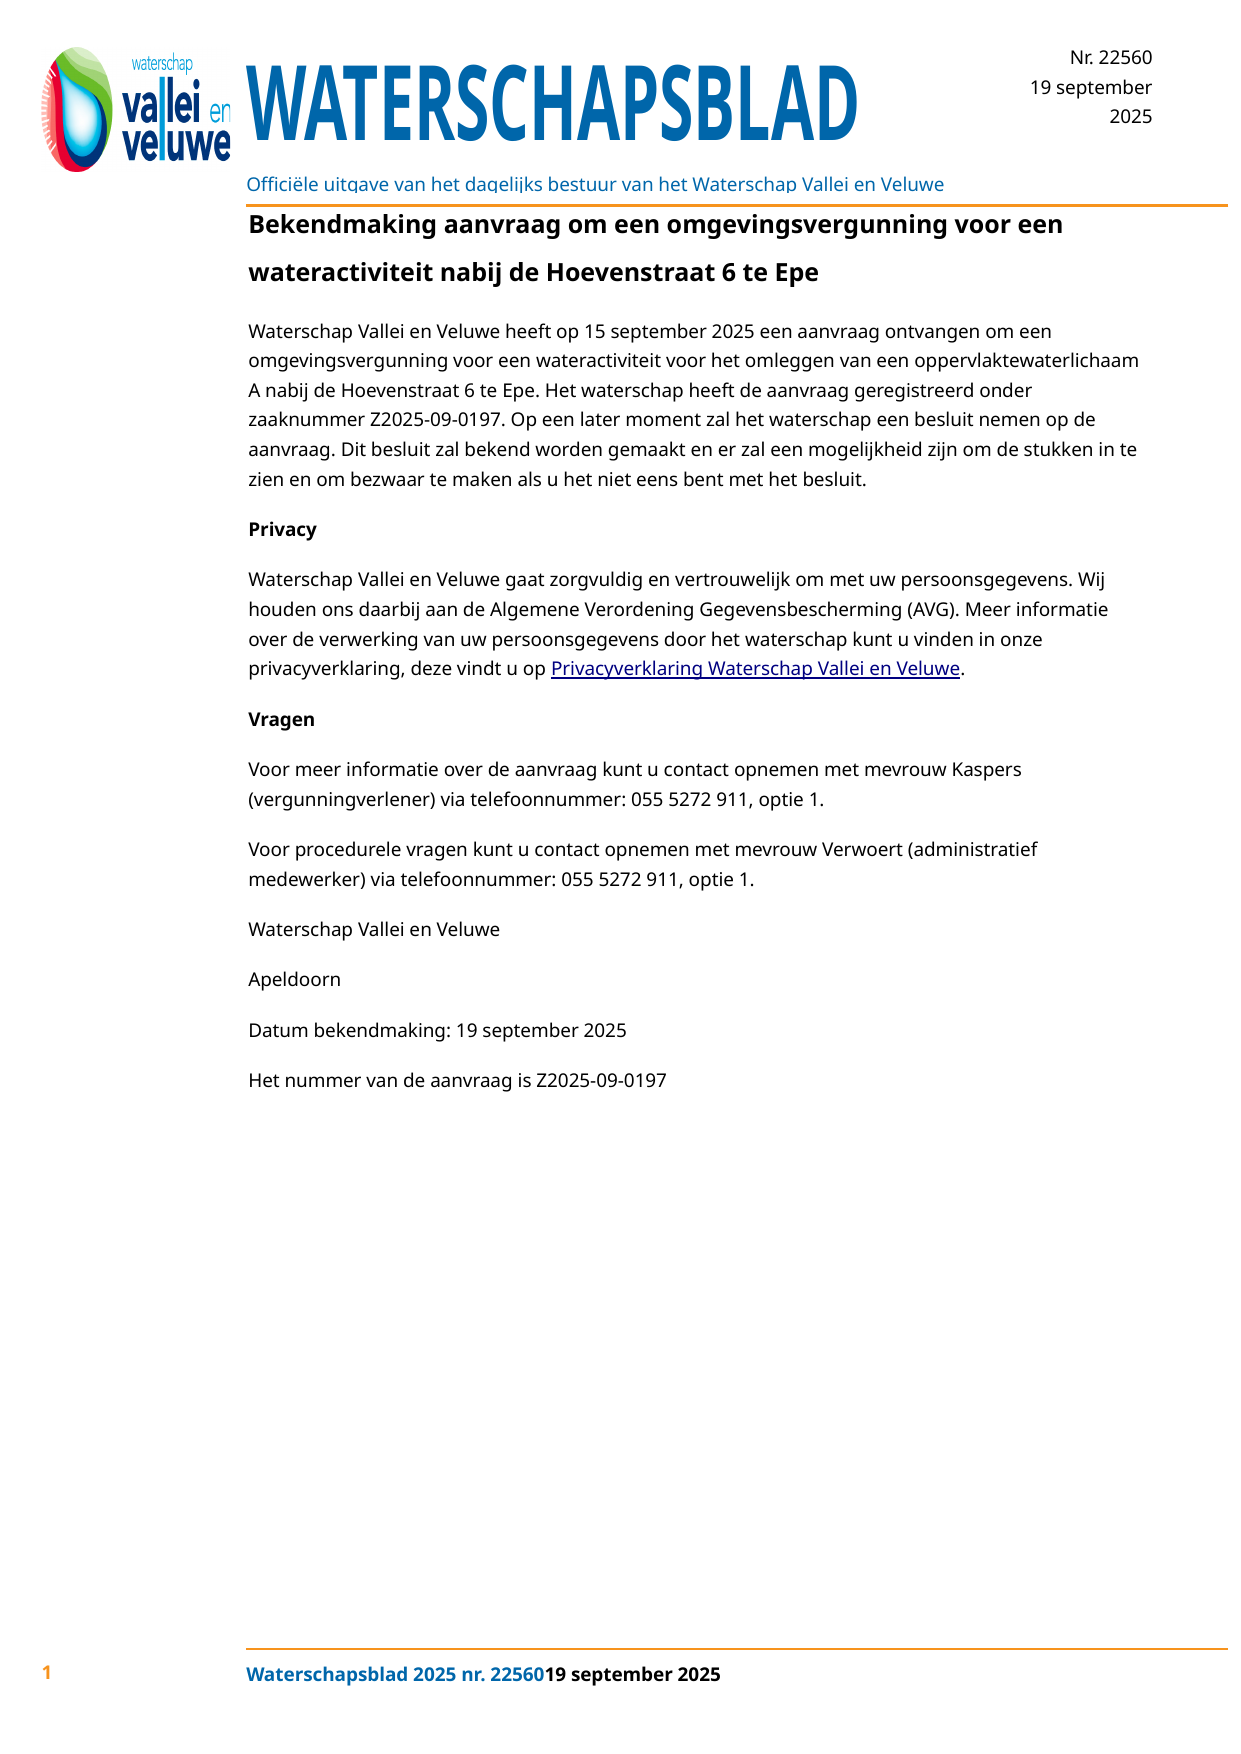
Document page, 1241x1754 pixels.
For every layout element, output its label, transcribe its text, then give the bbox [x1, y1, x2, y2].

text Bekendmaking aanvraag om een omgevingsvergunning voor een wateractiviteit nabij de Hoevenstraat 6 te Epe [248, 207, 1152, 288]
text Apeldoorn [248, 967, 1152, 992]
text Privacy [248, 516, 1152, 542]
text Voor procedurele vragen kunt u contact opnemen met mevrouw Verwoert (administratief medewerker) via telefoonnummer: 055 5272 911, optie 1. [248, 836, 1152, 892]
text Het nummer van de aanvraag is Z2025-09-0197 [248, 1067, 1152, 1093]
text Voor meer informatie over de aanvraag kunt u contact opnemen met mevrouw Kaspers (vergunningverlener) via telefoonnummer: 055 5272 911, optie 1. [248, 756, 1152, 812]
picture [41, 47, 231, 172]
text Datum bekendmaking: 19 september 2025 [248, 1017, 1152, 1043]
text Waterschap Vallei en Veluwe gaat zorgvuldig en vertrouwelijk om met uw persoonsgegevens. Wij houden ons daarbij aan de Algemene Verordening Gegevensbescherming (AVG). Meer informatie over de verwerking van uw persoonsgegevens door het waterschap kunt u vinden in onze privacyverklaring, deze vindt u op Privacyverklaring Waterschap Vallei en Veluwe. [248, 567, 1152, 681]
text Waterschap Vallei en Veluwe [248, 916, 1152, 942]
text Waterschap Vallei en Veluwe heeft op 15 september 2025 een aanvraag ontvangen om een omgevingsvergunning voor een wateractiviteit voor het omleggen van een oppervlaktewaterlichaam A nabij de Hoevenstraat 6 te Epe. Het waterschap heeft de aanvraag geregistreerd onder zaaknummer Z2025-09-0197. Op een later moment zal het waterschap een besluit nemen op de aanvraag. Dit besluit zal bekend worden gemaakt en er zal een mogelijkheid zijn om de stukken in te zien en om bezwaar te maken als u het niet eens bent met het besluit. [248, 318, 1152, 492]
text Vragen [248, 706, 1152, 732]
